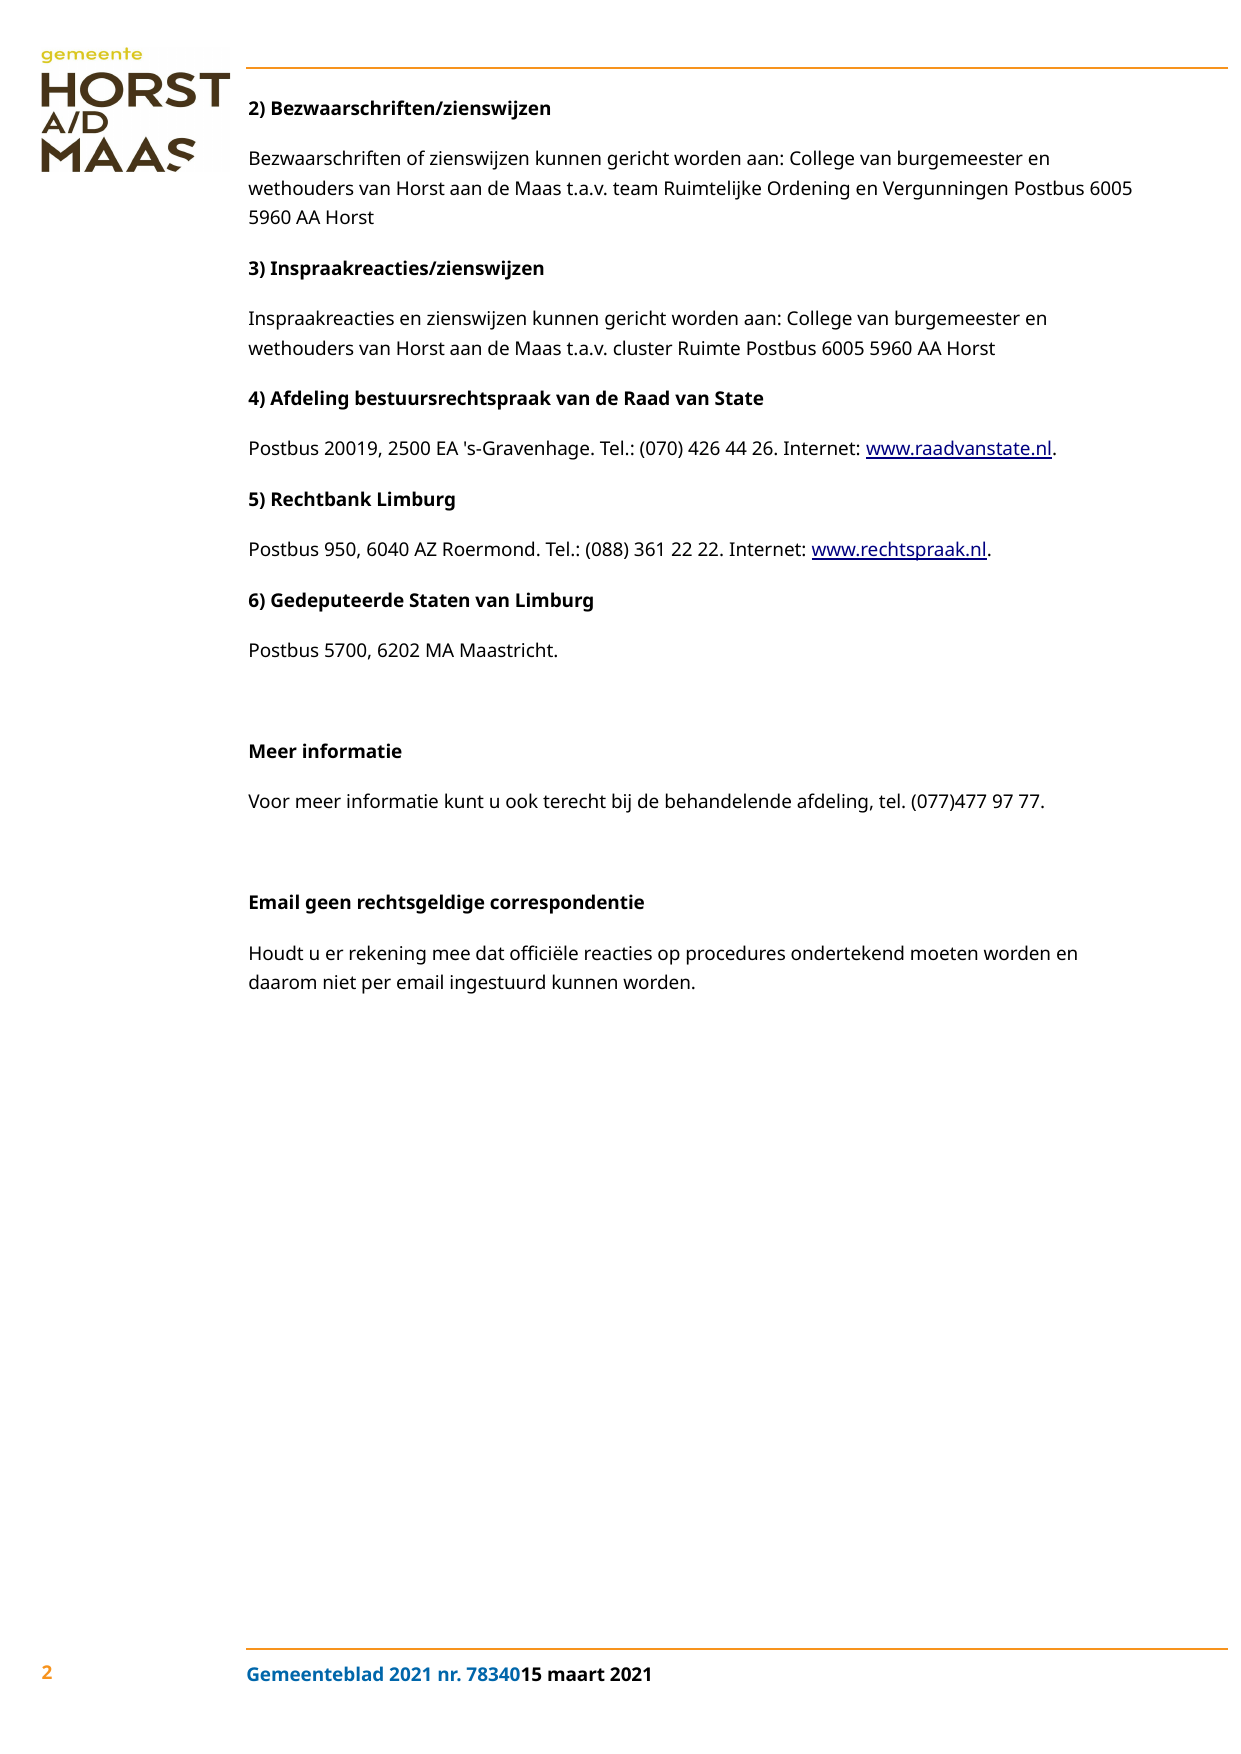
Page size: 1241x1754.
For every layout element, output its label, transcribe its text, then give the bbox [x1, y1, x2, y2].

text 5) Rechtbank Limburg [248, 486, 1152, 512]
text Email geen rechtsgeldige correspondentie [248, 889, 1152, 915]
text Bezwaarschriften of zienswijzen kunnen gericht worden aan: College van burgemeester en wethouders van Horst aan de Maas t.a.v. team Ruimtelijke Ordening en Vergunningen Postbus 6005 5960 AA Horst [248, 145, 1152, 230]
text Postbus 950, 6040 AZ Roermond. Tel.: (088) 361 22 22. Internet: www.rechtspraak.nl. [248, 536, 1152, 562]
text Meer informatie [248, 738, 1152, 764]
text Inspraakreacties en zienswijzen kunnen gericht worden aan: College van burgemeester en wethouders van Horst aan de Maas t.a.v. cluster Ruimte Postbus 6005 5960 AA Horst [248, 305, 1152, 361]
text Postbus 5700, 6202 MA Maastricht. [248, 637, 1152, 663]
text Postbus 20019, 2500 EA 's-Gravenhage. Tel.: (070) 426 44 26. Internet: www.raadvanstate.nl. [248, 436, 1152, 461]
text 6) Gedeputeerde Staten van Limburg [248, 587, 1152, 613]
text 2) Bezwaarschriften/zienswijzen [248, 95, 1152, 121]
text Houdt u er rekening mee dat officiële reacties op procedures ondertekend moeten worden en daarom niet per email ingestuurd kunnen worden. [248, 940, 1152, 995]
text 3) Inspraakreacties/zienswijzen [248, 255, 1152, 281]
text 4) Afdeling bestuursrechtspraak van de Raad van State [248, 385, 1152, 411]
picture [41, 47, 231, 172]
text Voor meer informatie kunt u ook terecht bij de behandelende afdeling, tel. (077)477 97 77. [248, 788, 1152, 814]
